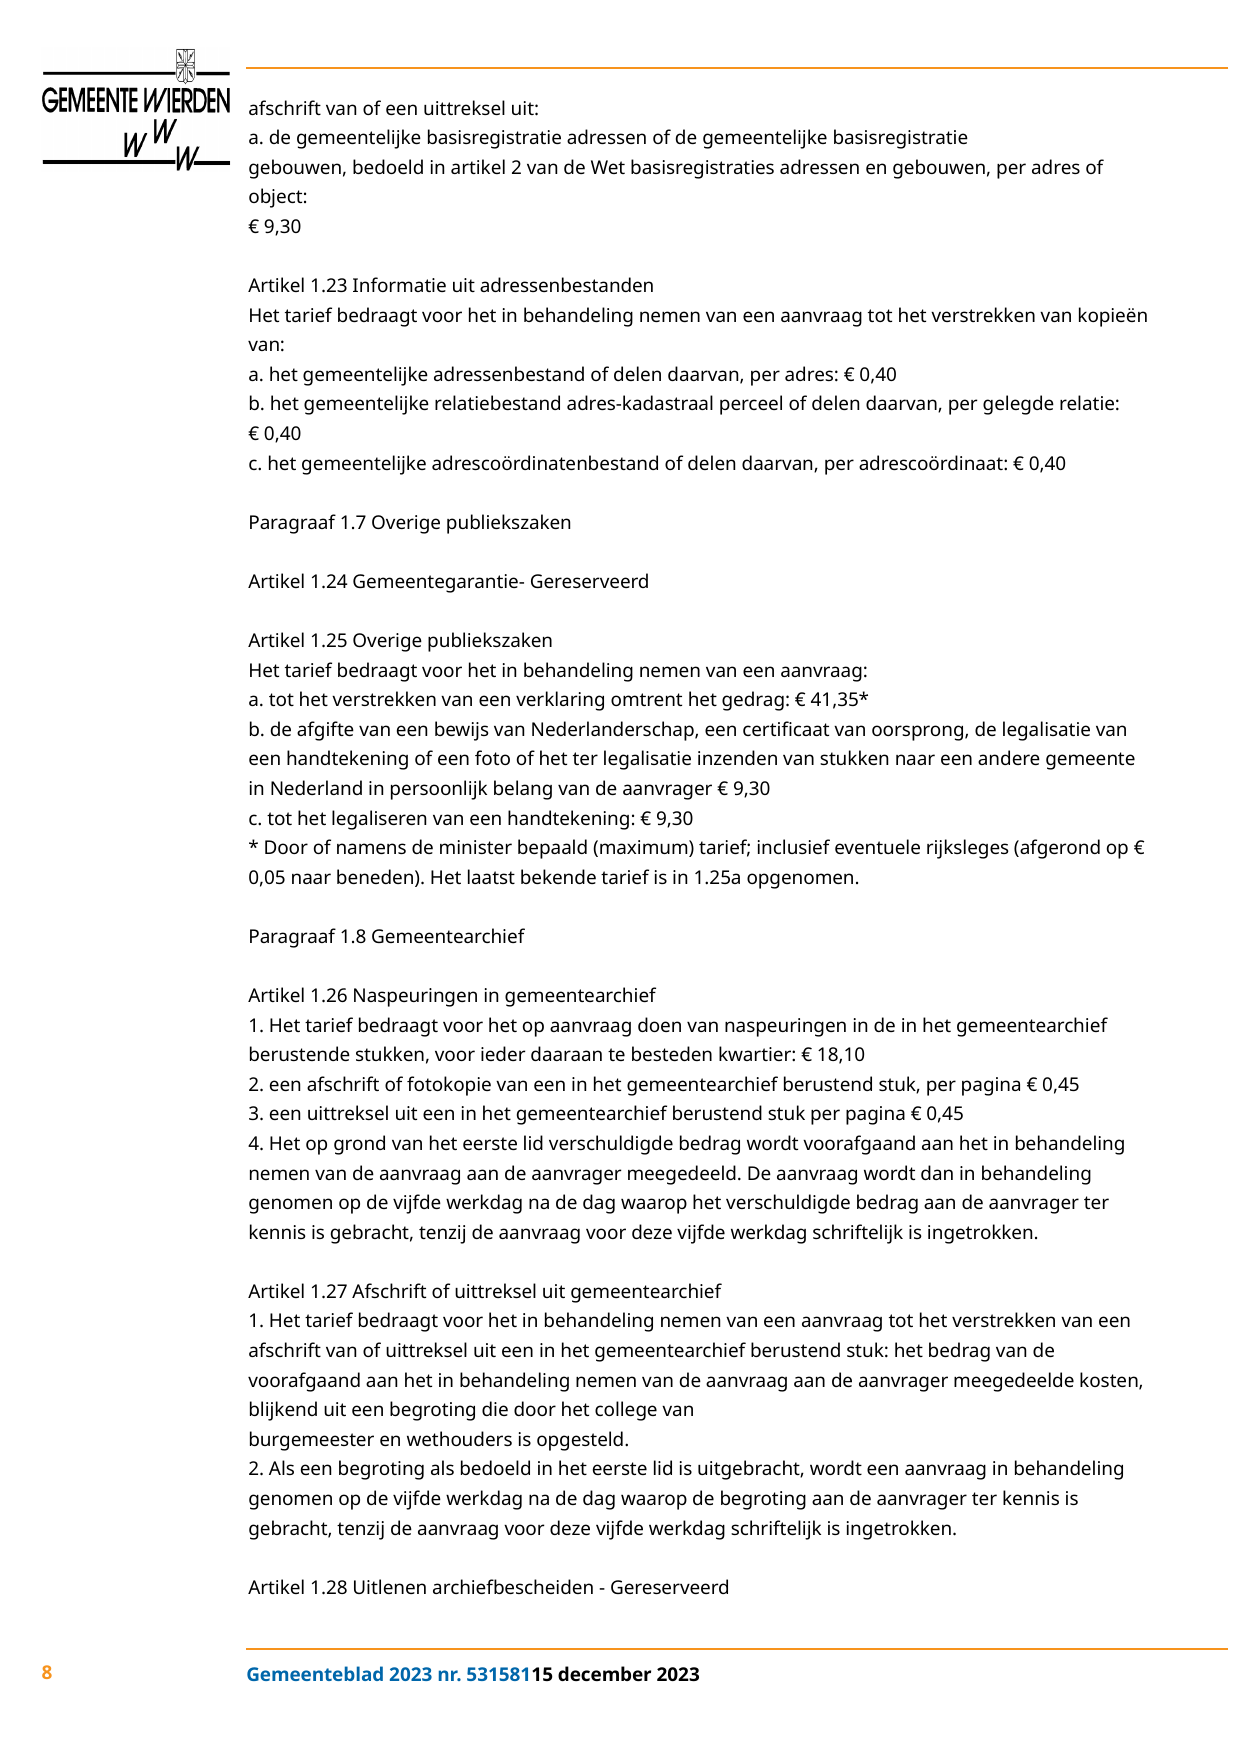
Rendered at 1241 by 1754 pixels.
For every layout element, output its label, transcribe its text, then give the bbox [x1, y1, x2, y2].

text b. de afgifte van een bewijs van Nederlanderschap, een certificaat van oorsprong, de legalisatie van een handtekening of een foto of het ter legalisatie inzenden van stukken naar een andere gemeente in Nederland in persoonlijk belang van de aanvrager € 9,30 [248, 716, 1152, 801]
text € 0,40 [248, 420, 1152, 446]
text 2. Als een begroting als bedoeld in het eerste lid is uitgebracht, wordt een aanvraag in behandeling genomen op de vijfde werkdag na de dag waarop de begroting aan de aanvrager ter kennis is gebracht, tenzij de aanvraag voor deze vijfde werkdag schriftelijk is ingetrokken. [248, 1456, 1152, 1541]
text b. het gemeentelijke relatiebestand adres-kadastraal perceel of delen daarvan, per gelegde relatie: [248, 391, 1152, 416]
text afschrift van of een uittreksel uit: [248, 95, 1152, 121]
text burgemeester en wethouders is opgesteld. [248, 1426, 1152, 1452]
text Paragraaf 1.8 Gemeentearchief [248, 923, 1152, 949]
text Artikel 1.25 Overige publiekszaken [248, 627, 1152, 653]
text gebouwen, bedoeld in artikel 2 van de Wet basisregistraties adressen en gebouwen, per adres of object: [248, 154, 1152, 209]
text a. tot het verstrekken van een verklaring omtrent het gedrag: € 41,35* [248, 686, 1152, 712]
text c. tot het legaliseren van een handtekening: € 9,30 [248, 805, 1152, 831]
text Artikel 1.28 Uitlenen archiefbescheiden - Gereserveerd [248, 1574, 1152, 1600]
text 2. een afschrift of fotokopie van een in het gemeentearchief berustend stuk, per pagina € 0,45 [248, 1071, 1152, 1097]
text Het tarief bedraagt voor het in behandeling nemen van een aanvraag: [248, 657, 1152, 683]
text 1. Het tarief bedraagt voor het in behandeling nemen van een aanvraag tot het verstrekken van een afschrift van of uittreksel uit een in het gemeentearchief berustend stuk: het bedrag van de voorafgaand aan het in behandeling nemen van de aanvraag aan de aanvrager meegedeelde kosten, blijkend uit een begroting die door het college van [248, 1308, 1152, 1422]
text Het tarief bedraagt voor het in behandeling nemen van een aanvraag tot het verstrekken van kopieën van: [248, 302, 1152, 357]
text Artikel 1.26 Naspeuringen in gemeentearchief [248, 982, 1152, 1008]
text 3. een uittreksel uit een in het gemeentearchief berustend stuk per pagina € 0,45 [248, 1101, 1152, 1126]
picture [41, 47, 231, 172]
text Artikel 1.23 Informatie uit adressenbestanden [248, 272, 1152, 298]
text 1. Het tarief bedraagt voor het op aanvraag doen van naspeuringen in de in het gemeentearchief berustende stukken, voor ieder daaraan te besteden kwartier: € 18,10 [248, 1012, 1152, 1067]
text Paragraaf 1.7 Overige publiekszaken [248, 509, 1152, 535]
text 4. Het op grond van het eerste lid verschuldigde bedrag wordt voorafgaand aan het in behandeling nemen van de aanvraag aan de aanvrager meegedeeld. De aanvraag wordt dan in behandeling genomen op de vijfde werkdag na de dag waarop het verschuldigde bedrag aan de aanvrager ter kennis is gebracht, tenzij de aanvraag voor deze vijfde werkdag schriftelijk is ingetrokken. [248, 1130, 1152, 1245]
text * Door of namens de minister bepaald (maximum) tarief; inclusief eventuele rijksleges (afgerond op € 0,05 naar beneden). Het laatst bekende tarief is in 1.25a opgenomen. [248, 834, 1152, 890]
text a. het gemeentelijke adressenbestand of delen daarvan, per adres: € 0,40 [248, 361, 1152, 387]
text Artikel 1.24 Gemeentegarantie- Gereserveerd [248, 568, 1152, 594]
text Artikel 1.27 Afschrift of uittreksel uit gemeentearchief [248, 1278, 1152, 1304]
text € 9,30 [248, 213, 1152, 239]
text a. de gemeentelijke basisregistratie adressen of de gemeentelijke basisregistratie [248, 124, 1152, 150]
text c. het gemeentelijke adrescoördinatenbestand of delen daarvan, per adrescoördinaat: € 0,40 [248, 450, 1152, 476]
